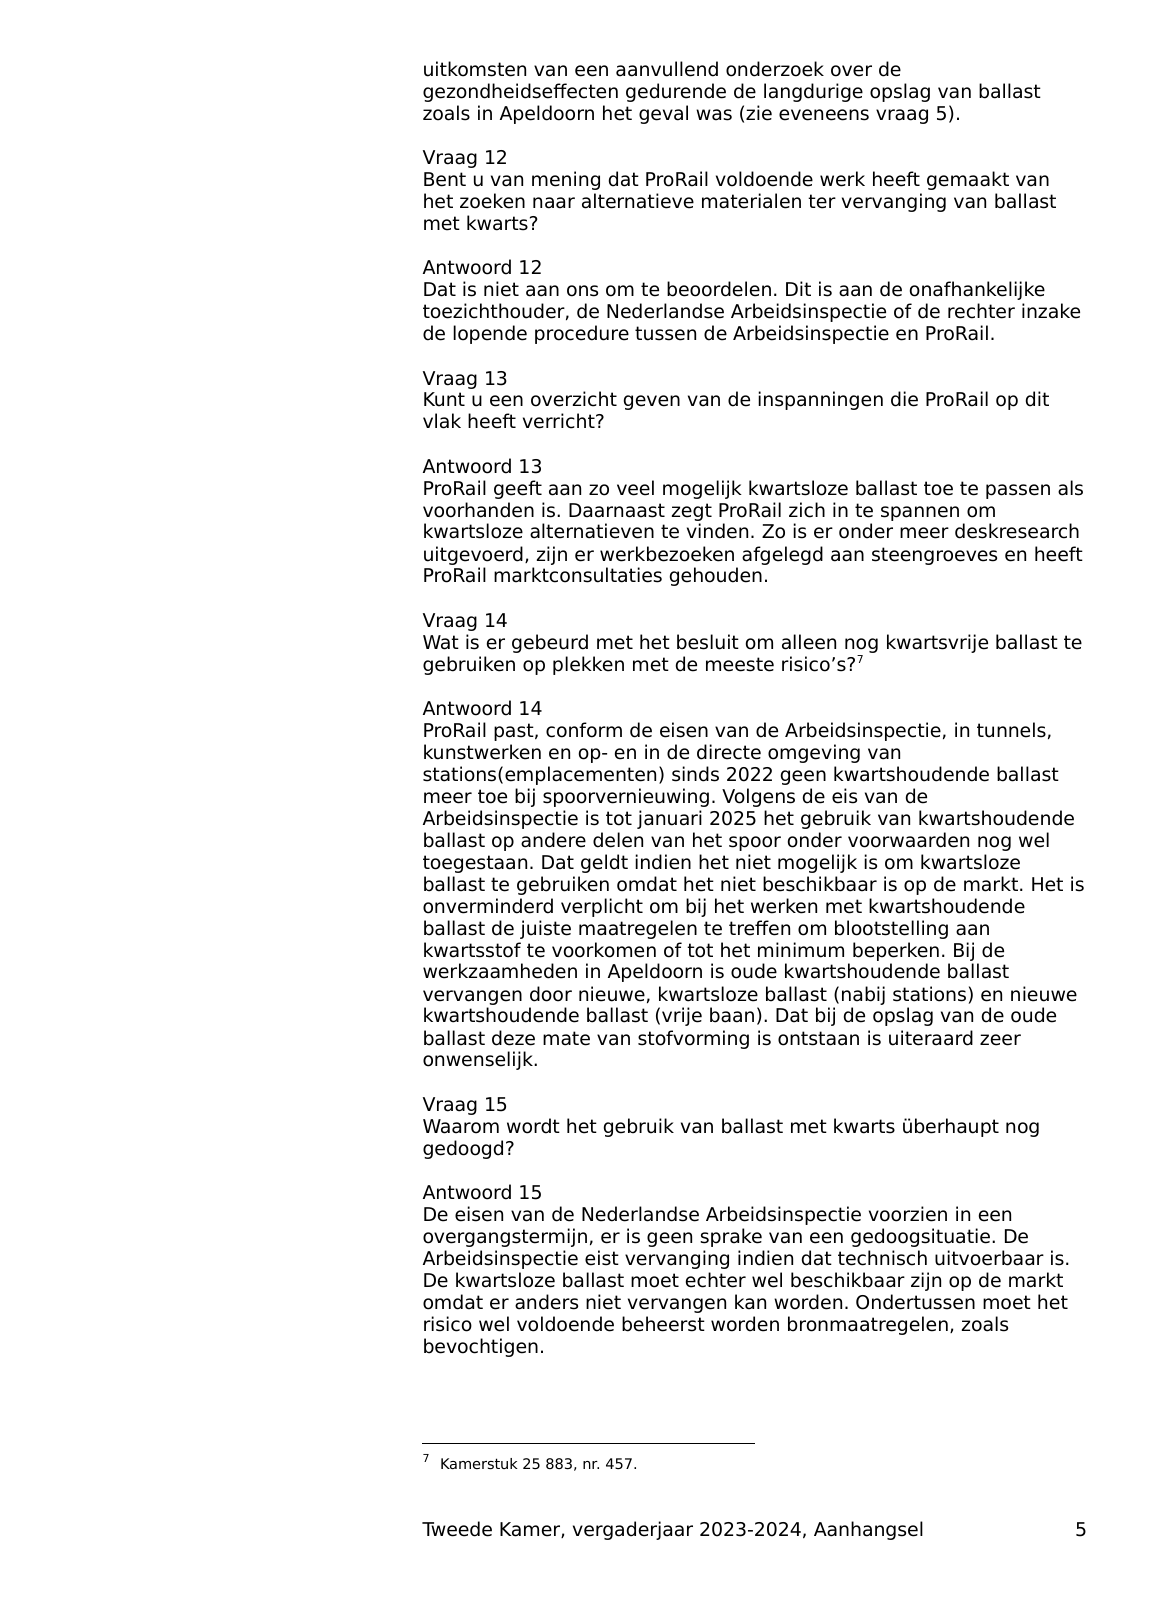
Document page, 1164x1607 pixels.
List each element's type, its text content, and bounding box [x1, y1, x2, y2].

text uitkomsten van een aanvullend onderzoek over de gezondheidseffecten gedurende de langdurige opslag van ballast zoals in Apeldoorn het geval was (zie eveneens vraag 5). [422, 59, 1087, 125]
text Wat is er gebeurd met het besluit om alleen nog kwartsvrije ballast te gebruiken op plekken met de meeste risico’s? [422, 632, 1087, 676]
text Antwoord 14 [422, 698, 1087, 720]
text Dat is niet aan ons om te beoordelen. Dit is aan de onafhankelijke toezichthouder, de Nederlandse Arbeidsinspectie of de rechter inzake de lopende procedure tussen de Arbeidsinspectie en ProRail. [422, 279, 1087, 345]
text Vraag 12 [422, 147, 1087, 169]
text ProRail geeft aan zo veel mogelijk kwartsloze ballast toe te passen als voorhanden is. Daarnaast zegt ProRail zich in te spannen om kwartsloze alternatieven te vinden. Zo is er onder meer deskresearch uitgevoerd, zijn er werkbezoeken afgelegd aan steengroeves en heeft ProRail marktconsultaties gehouden. [422, 477, 1087, 587]
text Vraag 14 [422, 609, 1087, 632]
text De eisen van de Nederlandse Arbeidsinspectie voorzien in een overgangstermijn, er is geen sprake van een gedoogsituatie. De Arbeidsinspectie eist vervanging indien dat technisch uitvoerbaar is. De kwartsloze ballast moet echter wel beschikbaar zijn op de markt omdat er anders niet vervangen kan worden. Ondertussen moet het risico wel voldoende beheerst worden bronmaatregelen, zoals bevochtigen. [422, 1204, 1087, 1357]
text Vraag 13 [422, 367, 1087, 389]
text Vraag 15 [422, 1093, 1087, 1116]
text Bent u van mening dat ProRail voldoende werk heeft gemaakt van het zoeken naar alternatieve materialen ter vervanging van ballast met kwarts? [422, 169, 1087, 235]
text Antwoord 13 [422, 456, 1087, 477]
text Antwoord 12 [422, 257, 1087, 279]
text Kunt u een overzicht geven van de inspanningen die ProRail op dit vlak heeft verricht? [422, 389, 1087, 433]
text Antwoord 15 [422, 1182, 1087, 1204]
text Waarom wordt het gebruik van ballast met kwarts überhaupt nog gedoogd? [422, 1116, 1087, 1159]
text Kamerstuk 25 883, nr. 457. [422, 1452, 1087, 1474]
text ProRail past, conform de eisen van de Arbeidsinspectie, in tunnels, kunstwerken en op- en in de directe omgeving van stations(emplacementen) sinds 2022 geen kwartshoudende ballast meer toe bij spoorvernieuwing. Volgens de eis van de Arbeidsinspectie is tot januari 2025 het gebruik van kwartshoudende ballast op andere delen van het spoor onder voorwaarden nog wel toegestaan. Dat geldt indien het niet mogelijk is om kwartsloze ballast te gebruiken omdat het niet beschikbaar is op de markt. Het is onverminderd verplicht om bij het werken met kwartshoudende ballast de juiste maatregelen te treffen om blootstelling aan kwartsstof te voorkomen of tot het minimum beperken. Bij de werkzaamheden in Apeldoorn is oude kwartshoudende ballast vervangen door nieuwe, kwartsloze ballast (nabij stations) en nieuwe kwartshoudende ballast (vrije baan). Dat bij de opslag van de oude ballast deze mate van stofvorming is ontstaan is uiteraard zeer onwenselijk. [422, 720, 1087, 1071]
